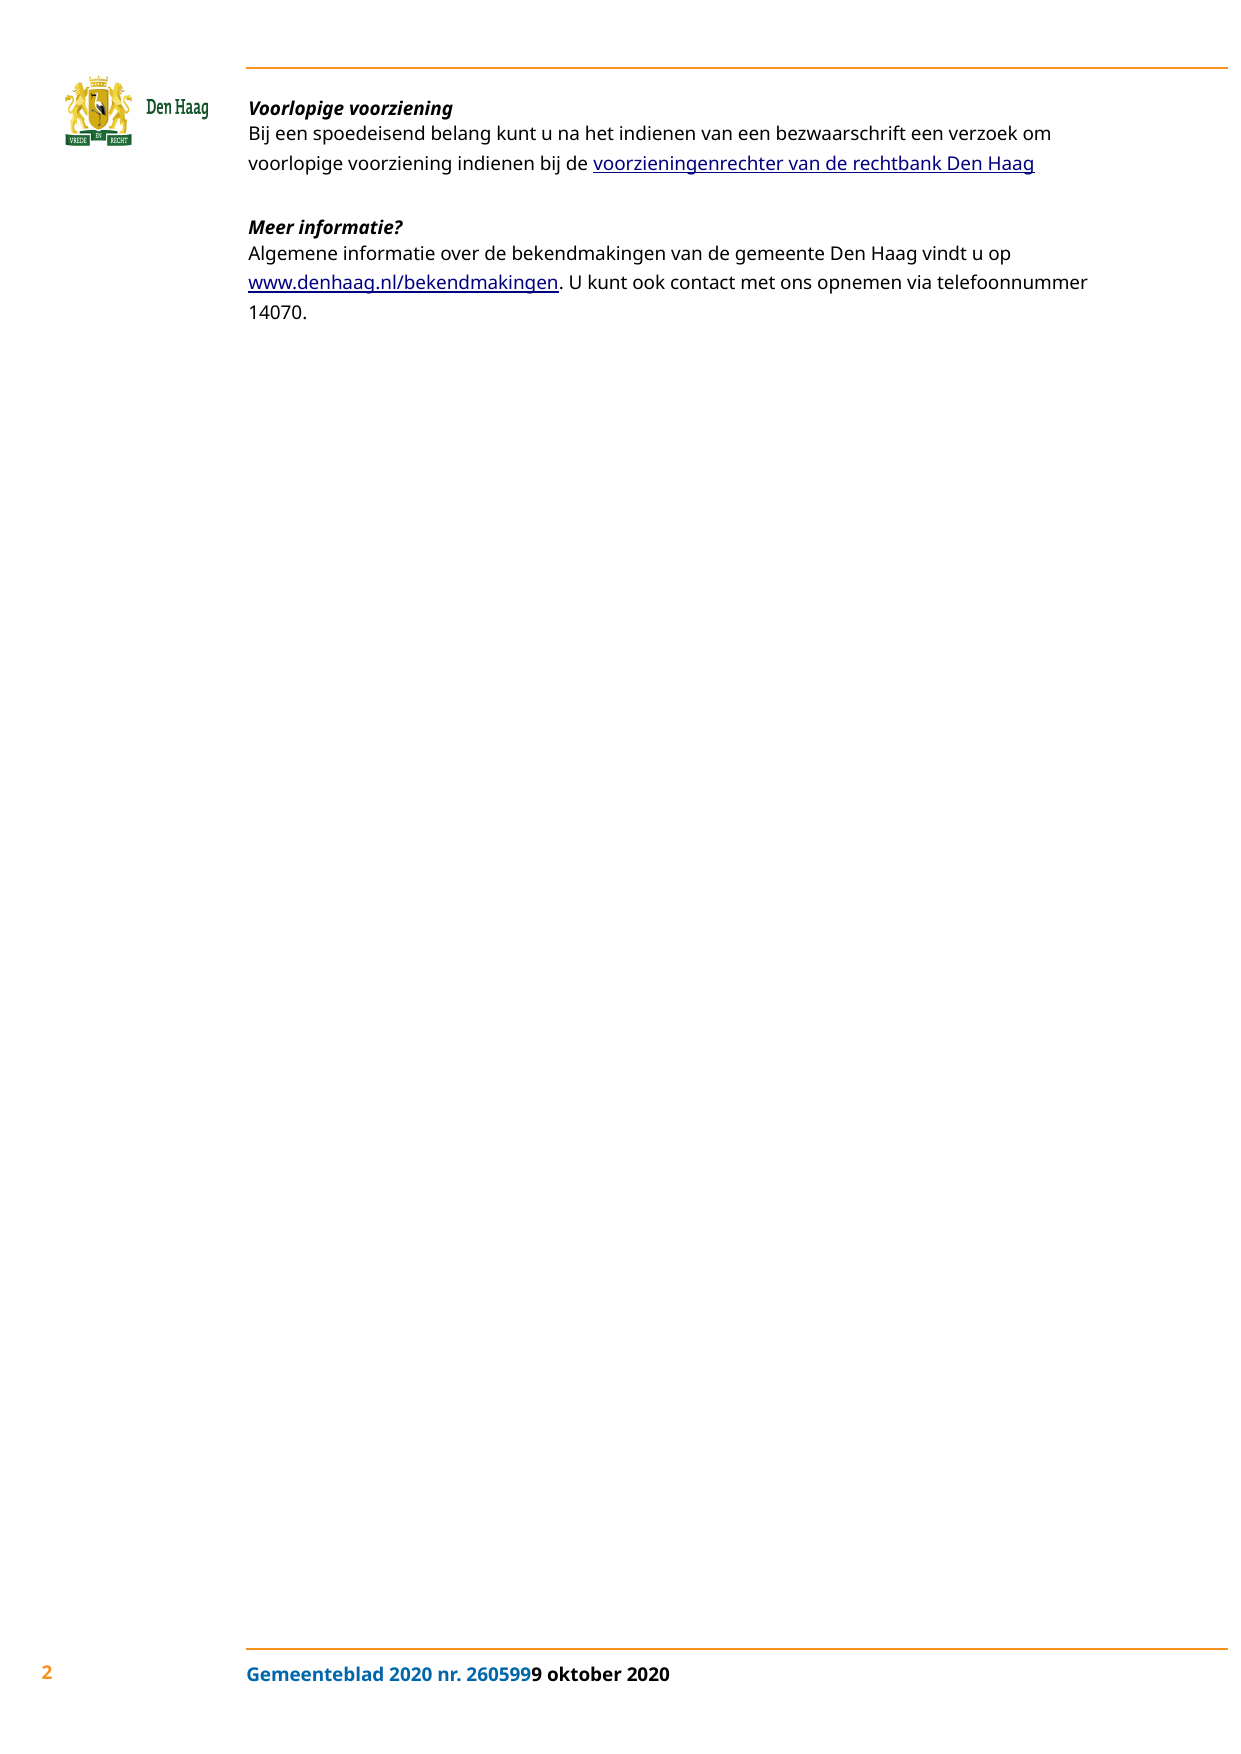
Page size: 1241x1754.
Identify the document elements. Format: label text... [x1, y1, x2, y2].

text Voorlopige voorziening [248, 95, 1152, 121]
picture [41, 47, 231, 172]
text Meer informatie? [248, 214, 1152, 240]
text Algemene informatie over de bekendmakingen van de gemeente Den Haag vindt u op www.denhaag.nl/bekendmakingen. U kunt ook contact met ons opnemen via telefoonnummer 14070. [248, 240, 1152, 325]
text Bij een spoedeisend belang kunt u na het indienen van een bezwaarschrift een verzoek om voorlopige voorziening indienen bij de voorzieningenrechter van de rechtbank Den Haag [248, 121, 1152, 176]
